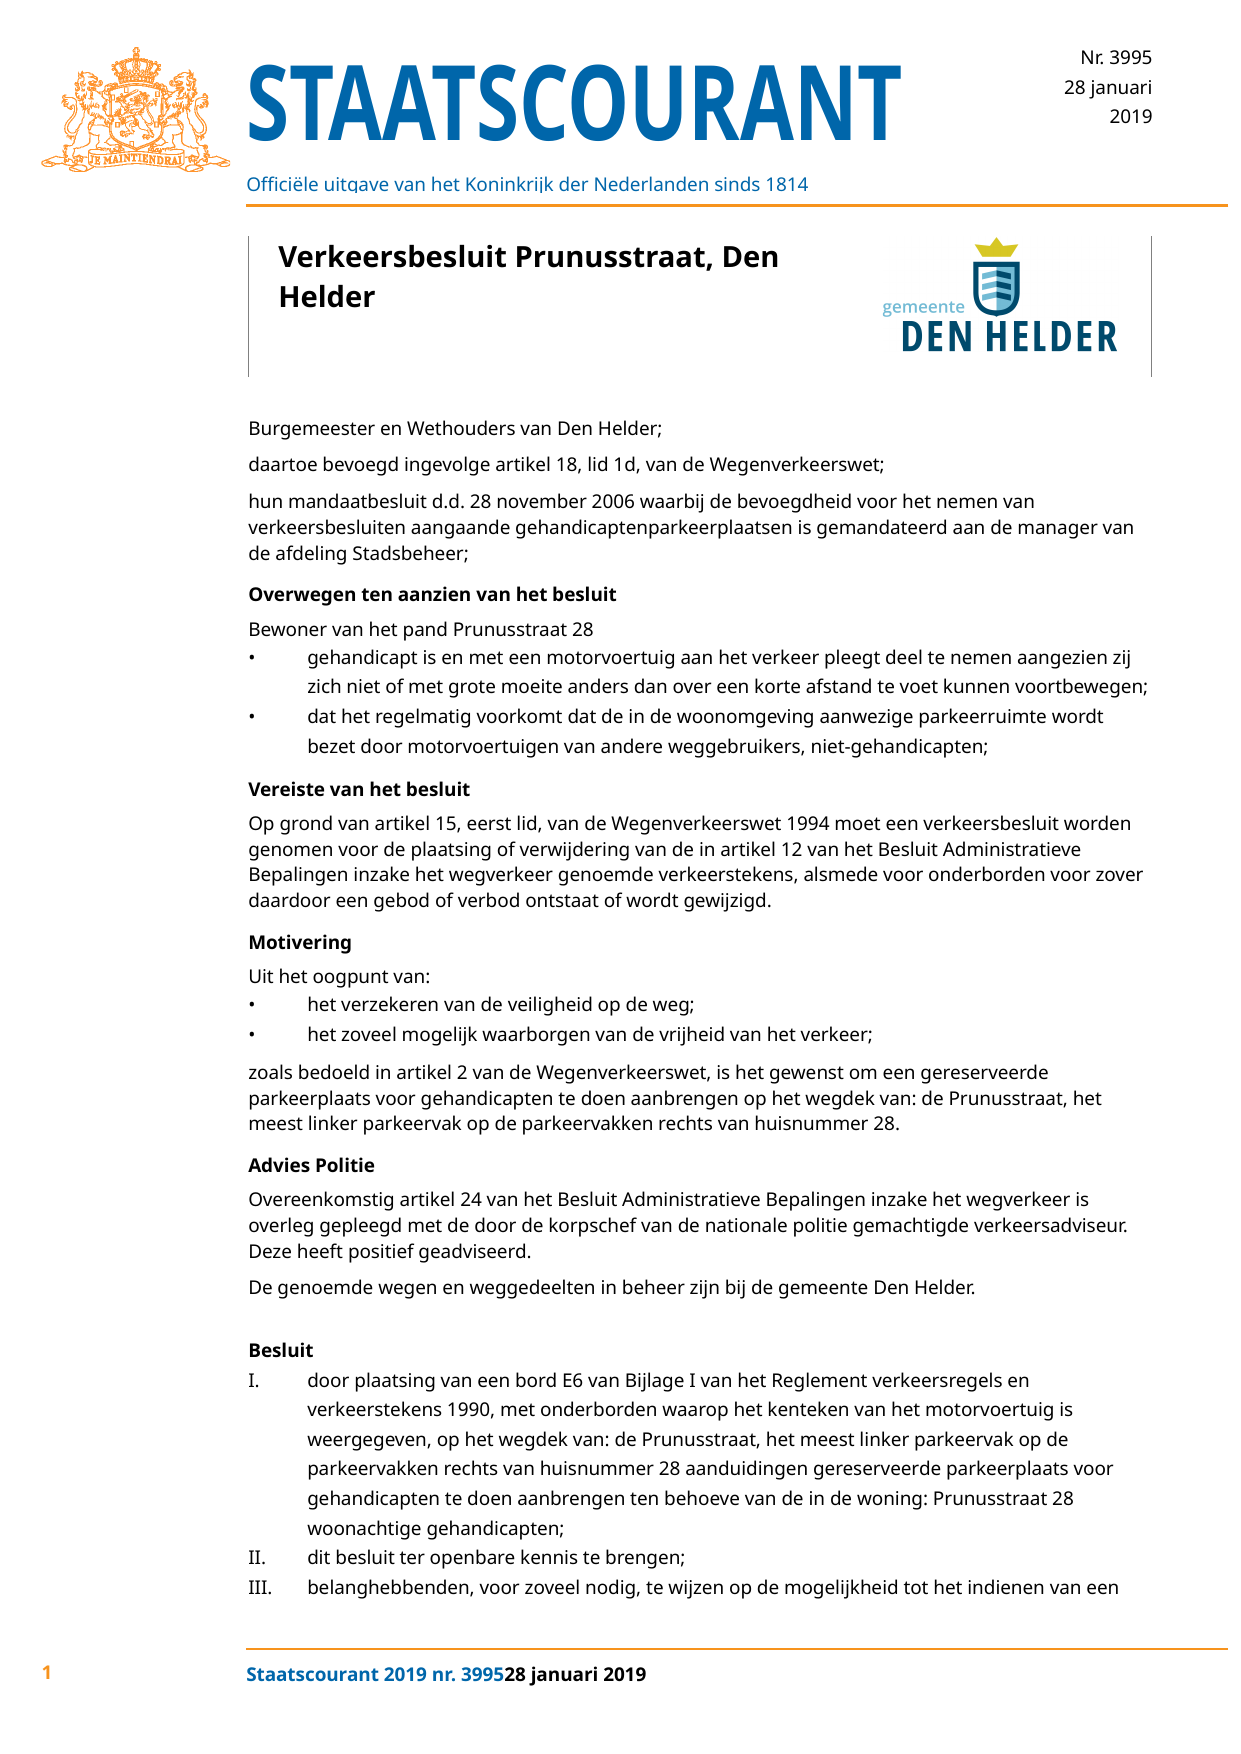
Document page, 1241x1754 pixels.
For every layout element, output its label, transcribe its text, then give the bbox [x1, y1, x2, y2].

picture [955, 334, 963, 352]
list dit besluit ter openbare kennis te brengen; [248, 1544, 1152, 1570]
table_header Verkeersbesluit Prunusstraat, Den Helder [249, 236, 850, 377]
text Motivering [248, 929, 1152, 955]
picture [1105, 340, 1110, 352]
text Advies Politie [248, 1152, 1152, 1178]
table_header [850, 236, 1151, 377]
text hun mandaatbesluit d.d. 28 november 2006 waarbij de bevoegdheid voor het nemen van verkeersbesluiten aangaande gehandicaptenparkeerplaatsen is gemandateerd aan de manager van de afdeling Stadsbeheer; [248, 488, 1152, 566]
text De genoemde wegen en weggedeelten in beheer zijn bij de gemeente Den Helder. [248, 1274, 1152, 1300]
list door plaatsing van een bord E6 van Bijlage I van het Reglement verkeersregels en verkeerstekens 1990, met onderborden waarop het kenteken van het motorvoertuig is weergegeven, op het wegdek van: de Prunusstraat, het meest linker parkeervak op de parkeervakken rechts van huisnummer 28 aanduidingen gereserveerde parkeerplaats voor gehandicapten te doen aanbrengen ten behoeve van de in de woning: Prunusstraat 28 woonachtige gehandicapten; [248, 1367, 1152, 1540]
list het verzekeren van de veiligheid op de weg; [248, 991, 1152, 1017]
text Burgemeester en Wethouders van Den Helder; [248, 415, 1152, 441]
picture [41, 47, 231, 172]
text Op grond van artikel 15, eerst lid, van de Wegenverkeerswet 1994 moet een verkeersbesluit worden genomen voor de plaatsing of verwijdering van de in artikel 12 van het Besluit Administratieve Bepalingen inzake het wegverkeer genoemde verkeerstekens, alsmede voor onderborden voor zover daardoor een gebod of verbod ontstaat of wordt gewijzigd. [248, 810, 1152, 913]
picture [1058, 326, 1065, 346]
picture [993, 339, 999, 352]
picture [909, 326, 916, 346]
text daartoe bevoegd ingevolge artikel 18, lid 1d, van de Wegenverkeerswet; [248, 452, 1152, 477]
text zoals bedoeld in artikel 2 van de Wegenverkeerswet, is het gewenst om een gereserveerde parkeerplaats voor gehandicapten te doen aanbrengen op het wegdek van: de Prunusstraat, het meest linker parkeervak op de parkeervakken rechts van huisnummer 28. [248, 1059, 1152, 1136]
list gehandicapt is en met een motorvoertuig aan het verkeer pleegt deel te nemen aangezien zij zich niet of met grote moeite anders dan over een korte afstand te voet kunnen voortbewegen; [248, 644, 1152, 699]
picture [882, 236, 1119, 352]
list het zoveel mogelijk waarborgen van de vrijheid van het verkeer; [248, 1021, 1152, 1047]
text Overeenkomstig artikel 24 van het Besluit Administratieve Bepalingen inzake het wegverkeer is overleg gepleegd met de door de korpschef van de nationale politie gemachtigde verkeersadviseur. Deze heeft positief geadviseerd. [248, 1186, 1152, 1263]
text Bewoner van het pand Prunusstraat 28 [248, 616, 1152, 641]
text Vereiste van het besluit [248, 776, 1152, 802]
text Overwegen ten aanzien van het besluit [248, 582, 1152, 607]
list belanghebbenden, voor zoveel nodig, te wijzen op de mogelijkheid tot het indienen van een [248, 1574, 1152, 1599]
text Uit het oogpunt van: [248, 963, 1152, 989]
text Besluit [248, 1337, 1152, 1363]
list dat het regelmatig voorkomt dat de in de woonomgeving aanwezige parkeerruimte wordt bezet door motorvoertuigen van andere weggebruikers, niet-gehandicapten; [248, 703, 1152, 758]
